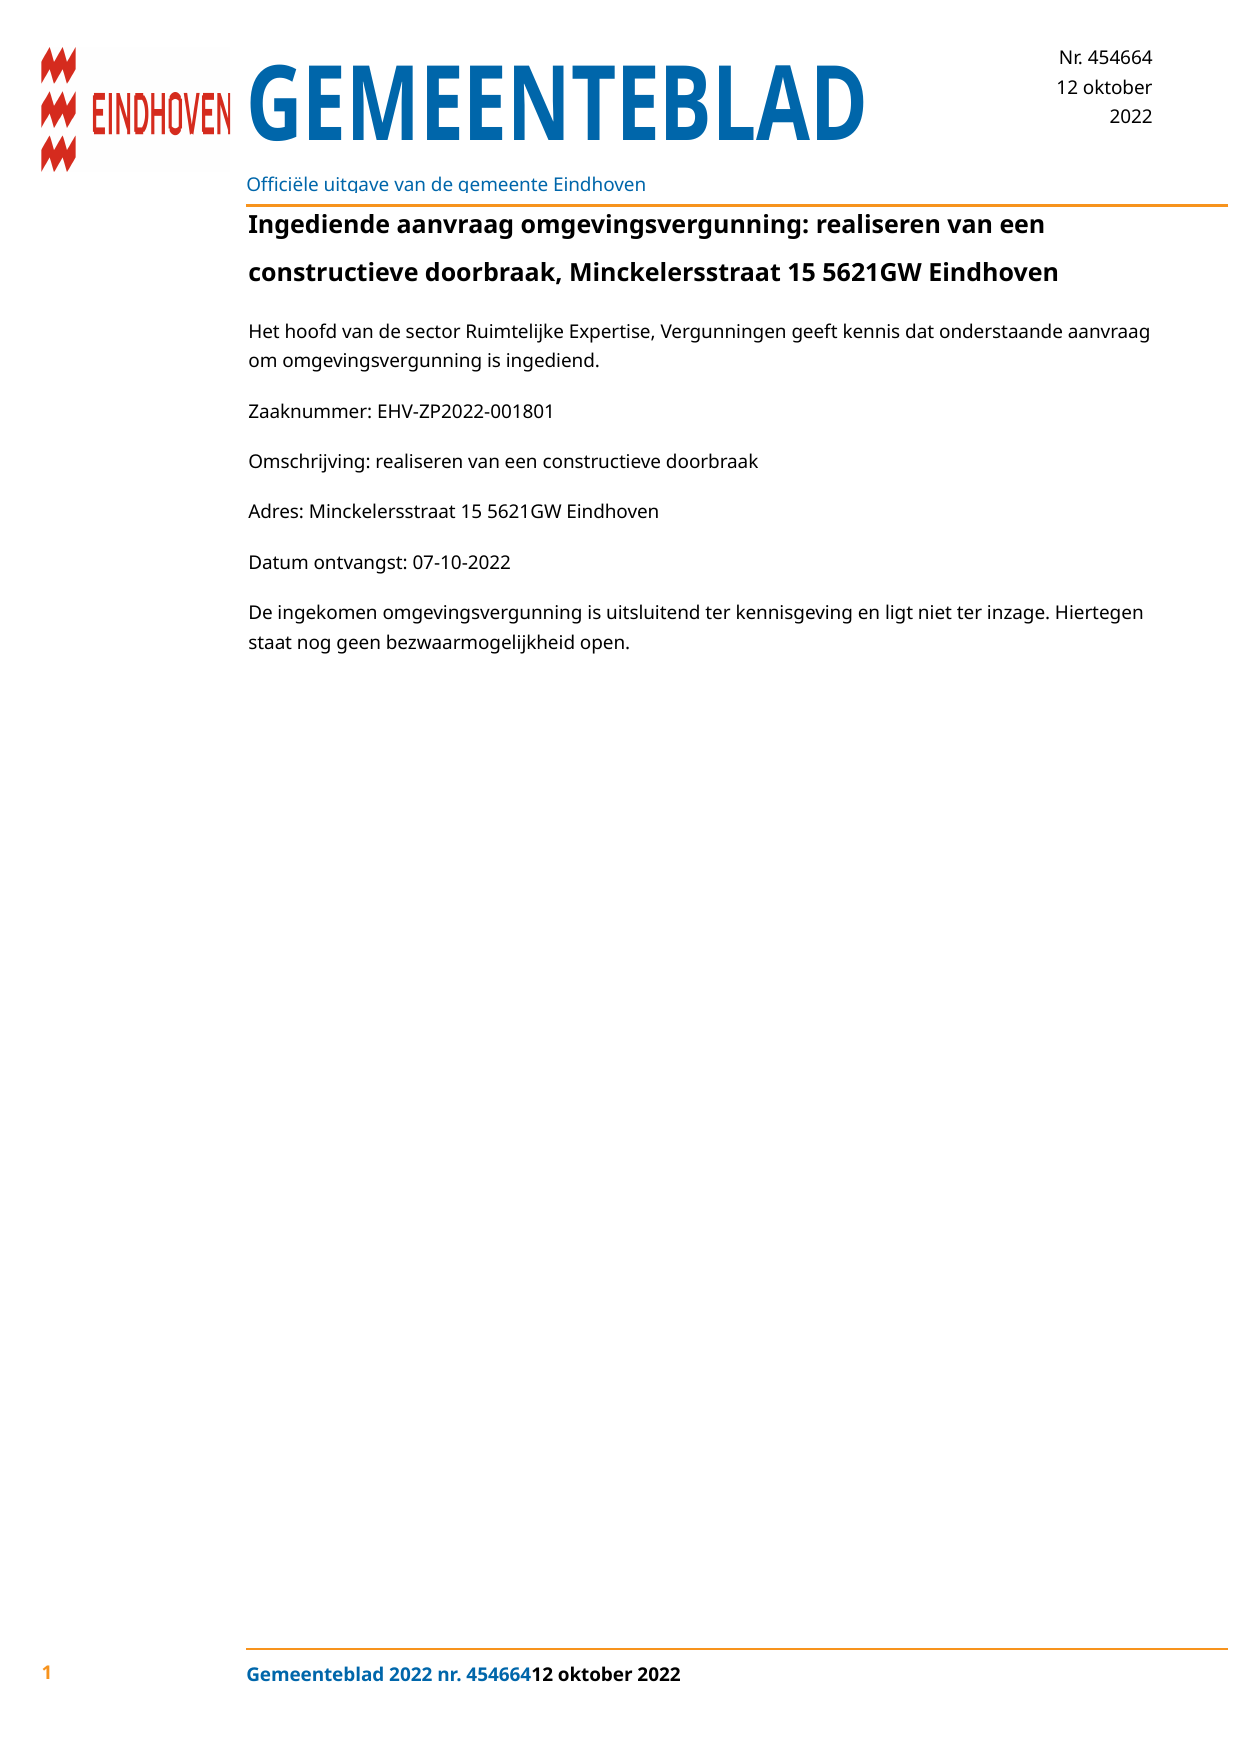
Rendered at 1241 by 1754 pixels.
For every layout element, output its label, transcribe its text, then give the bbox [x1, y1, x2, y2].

text Het hoofd van de sector Ruimtelijke Expertise, Vergunningen geeft kennis dat onderstaande aanvraag om omgevingsvergunning is ingediend. [248, 318, 1152, 373]
text Datum ontvangst: 07-10-2022 [248, 549, 1152, 575]
text Omschrijving: realiseren van een constructieve doorbraak [248, 448, 1152, 474]
text Ingediende aanvraag omgevingsvergunning: realiseren van een constructieve doorbraak, Minckelersstraat 15 5621GW Eindhoven [248, 207, 1152, 288]
picture [41, 47, 231, 172]
text Adres: Minckelersstraat 15 5621GW Eindhoven [248, 499, 1152, 524]
text De ingekomen omgevingsvergunning is uitsluitend ter kennisgeving en ligt niet ter inzage. Hiertegen staat nog geen bezwaarmogelijkheid open. [248, 599, 1152, 655]
text Zaaknummer: EHV-ZP2022-001801 [248, 398, 1152, 424]
